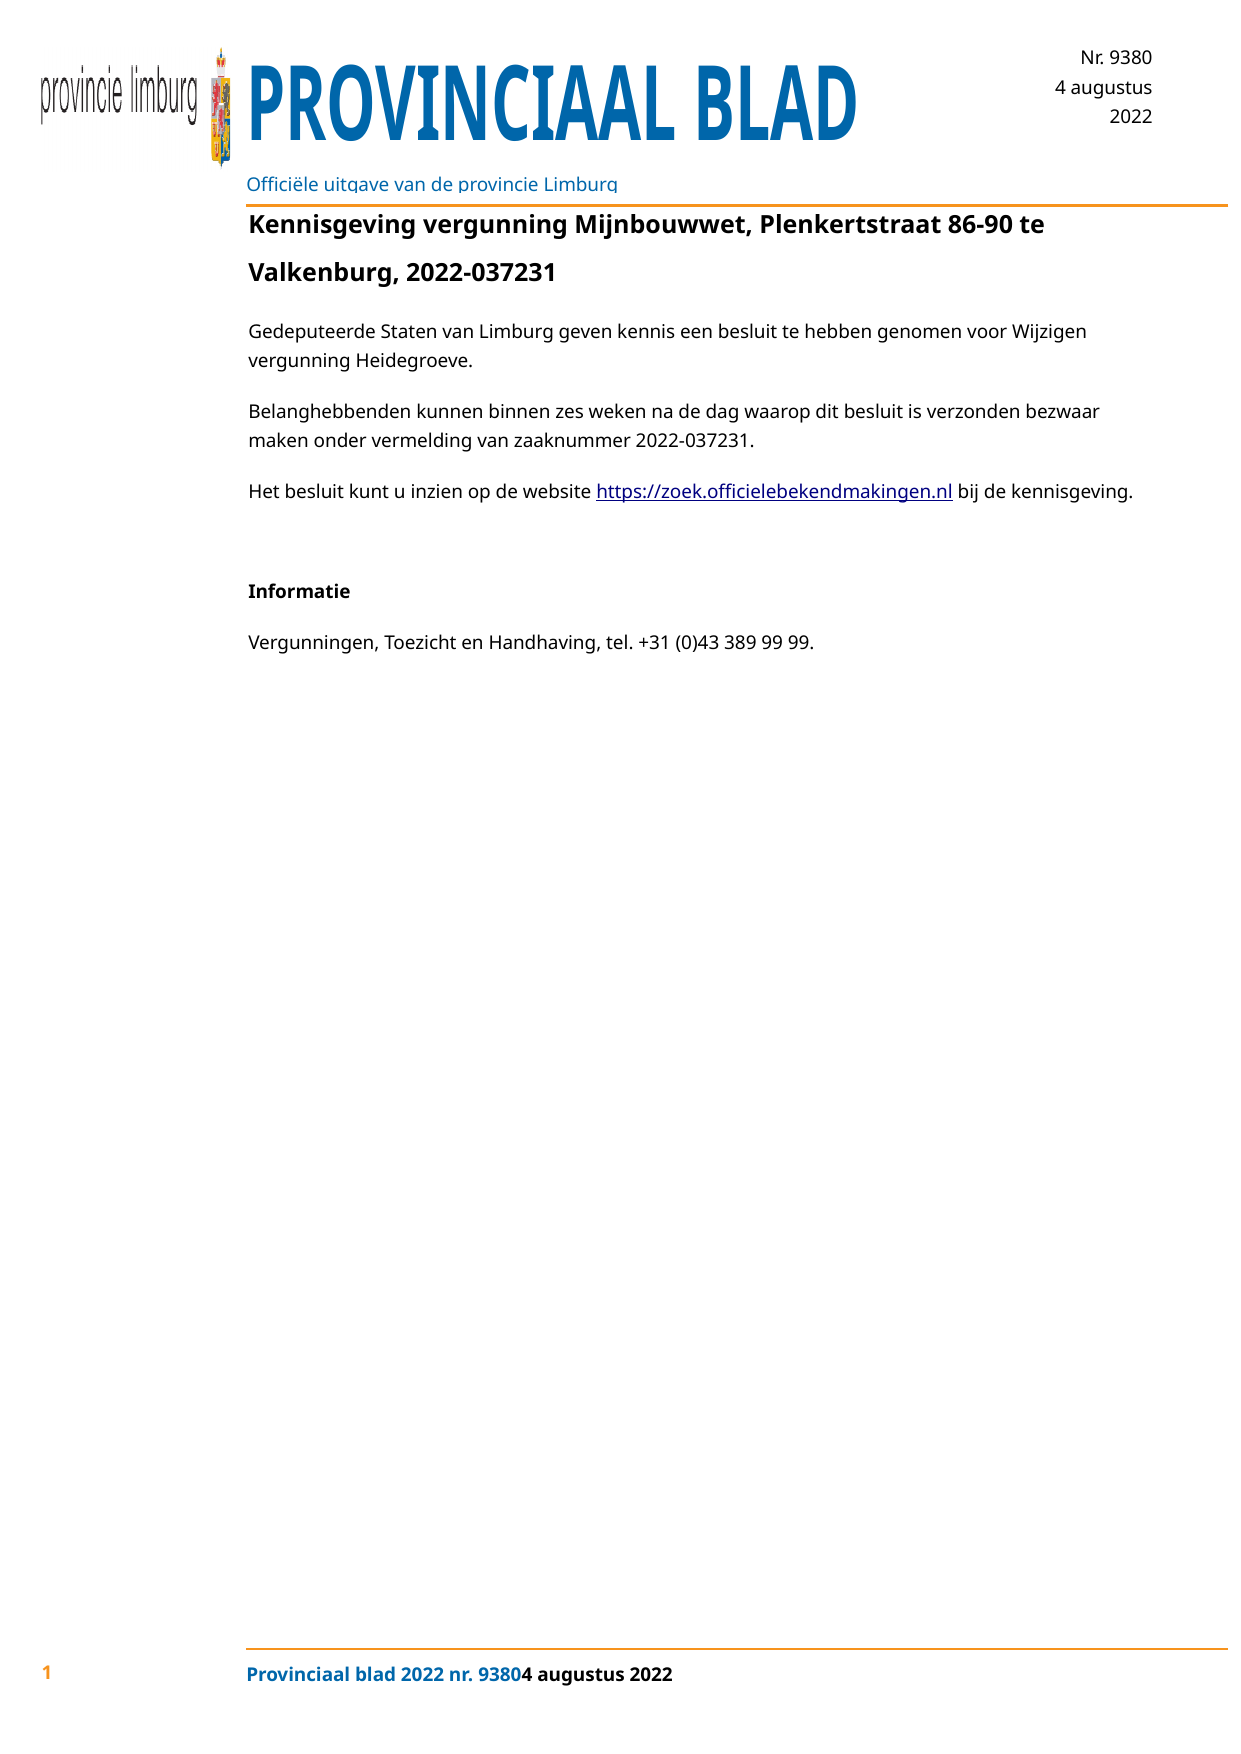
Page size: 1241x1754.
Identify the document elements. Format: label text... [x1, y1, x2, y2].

text Informatie [248, 579, 1152, 604]
text Gedeputeerde Staten van Limburg geven kennis een besluit te hebben genomen voor Wijzigen vergunning Heidegroeve. [248, 318, 1152, 373]
text Het besluit kunt u inzien op de website https://zoek.officielebekendmakingen.nl bij de kennisgeving. [248, 478, 1152, 504]
text Vergunningen, Toezicht en Handhaving, tel. +31 (0)43 389 99 99. [248, 629, 1152, 655]
picture [41, 47, 231, 172]
text Belanghebbenden kunnen binnen zes weken na de dag waarop dit besluit is verzonden bezwaar maken onder vermelding van zaaknummer 2022-037231. [248, 398, 1152, 453]
text Kennisgeving vergunning Mijnbouwwet, Plenkertstraat 86-90 te Valkenburg, 2022-037231 [248, 207, 1152, 288]
